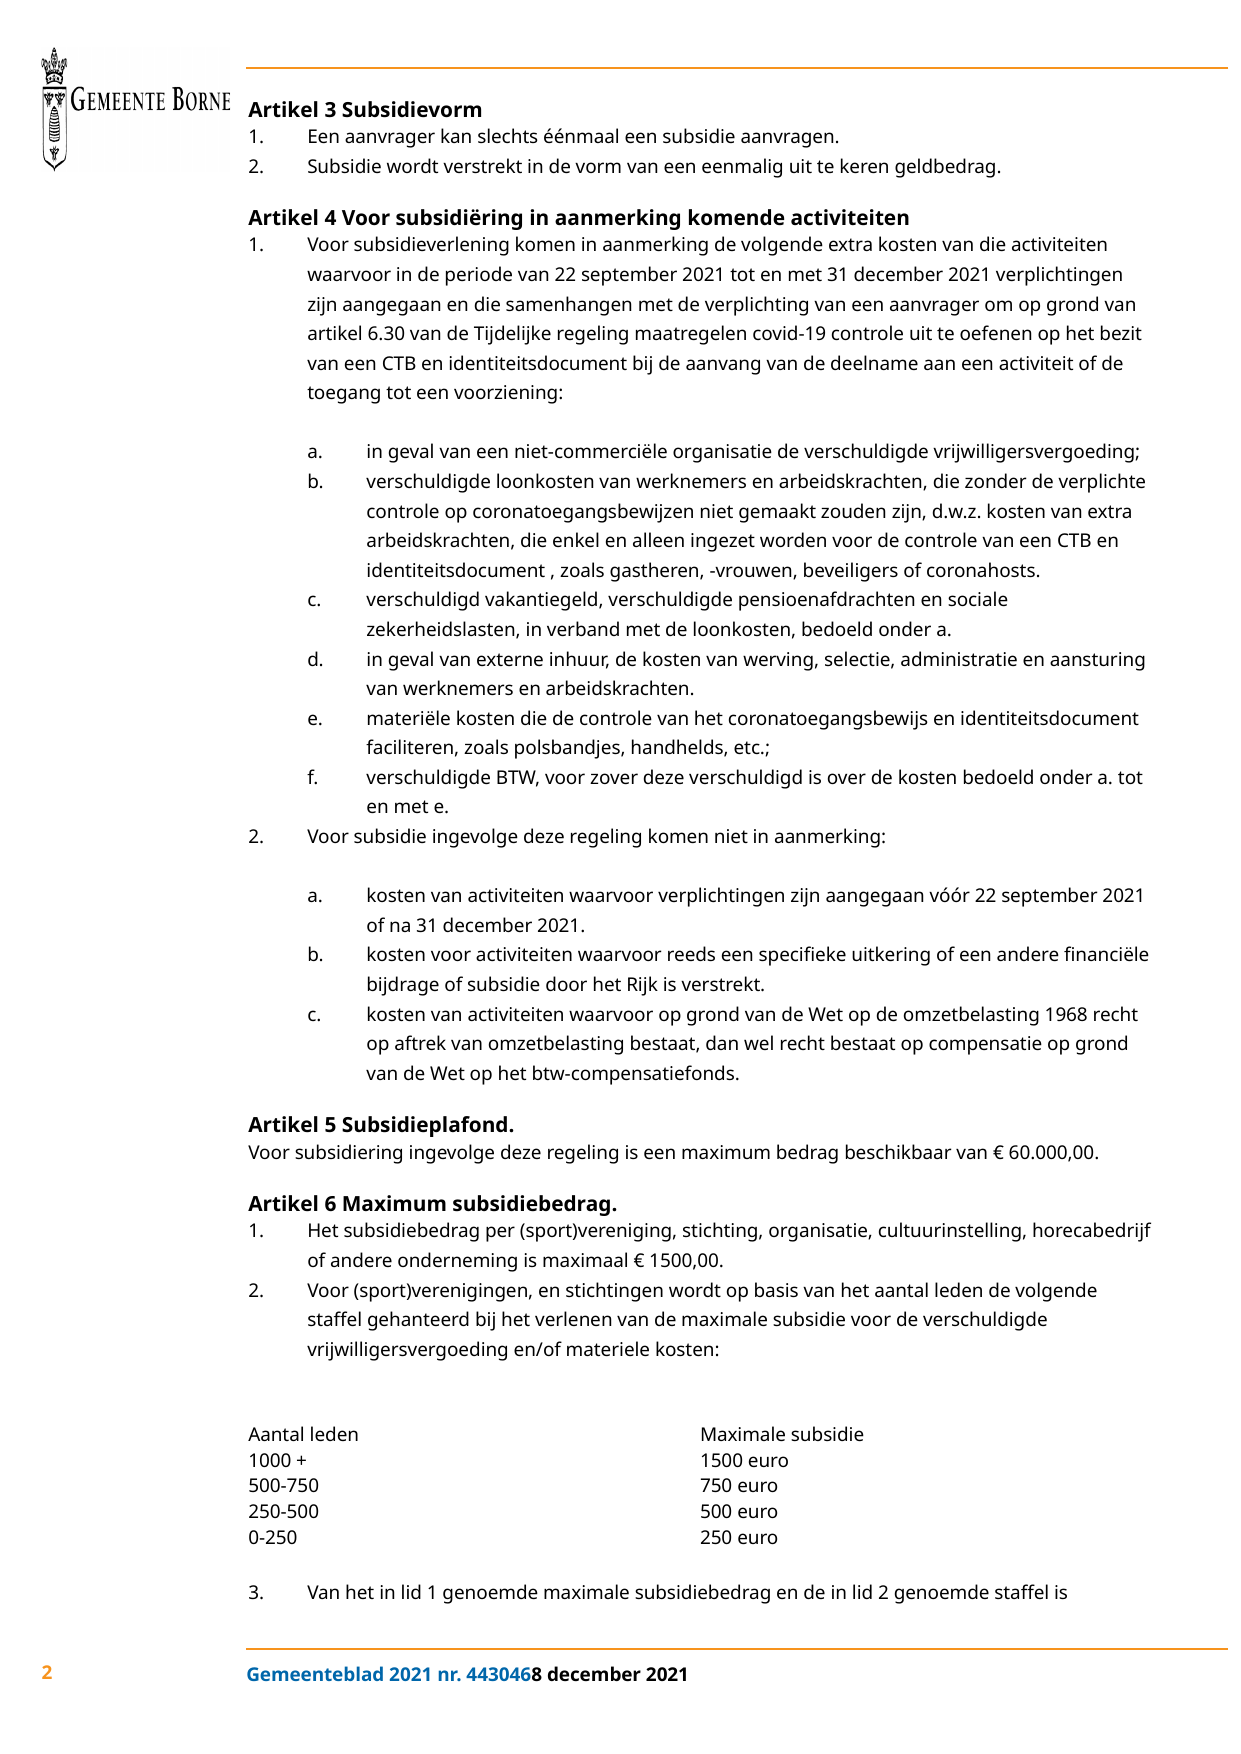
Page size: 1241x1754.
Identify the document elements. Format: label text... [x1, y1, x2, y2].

list Voor subsidieverlening komen in aanmerking de volgende extra kosten van die activiteiten waarvoor in de periode van 22 september 2021 tot en met 31 december 2021 verplichtingen zijn aangegaan en die samenhangen met de verplichting van een aanvrager om op grond van artikel 6.30 van de Tijdelijke regeling maatregelen covid-19 controle uit te oefenen op het bezit van een CTB en identiteitsdocument bij de aanvang van de deelname aan een activiteit of de toegang tot een voorziening: [248, 232, 1152, 405]
list kosten voor activiteiten waarvoor reeds een specifieke uitkering of een andere financiële bijdrage of subsidie door het Rijk is verstrekt. [307, 942, 1152, 997]
list Een aanvrager kan slechts éénmaal een subsidie aanvragen. [248, 123, 1152, 149]
table_header Maximale subsidie [700, 1421, 1152, 1447]
table_header Aantal leden [248, 1421, 700, 1447]
list Het subsidiebedrag per (sport)vereniging, stichting, organisatie, cultuurinstelling, horecabedrijf of andere onderneming is maximaal € 1500,00. [248, 1218, 1152, 1273]
table_cell 250-500 [248, 1498, 700, 1524]
list verschuldigde loonkosten van werknemers en arbeidskrachten, die zonder de verplichte controle op coronatoegangsbewijzen niet gemaakt zouden zijn, d.w.z. kosten van extra arbeidskrachten, die enkel en alleen ingezet worden voor de controle van een CTB en identiteitsdocument , zoals gastheren, -vrouwen, beveiligers of coronahosts. [307, 468, 1152, 583]
list in geval van externe inhuur, de kosten van werving, selectie, administratie en aansturing van werknemers en arbeidskrachten. [307, 646, 1152, 701]
picture [41, 47, 231, 172]
list kosten van activiteiten waarvoor verplichtingen zijn aangegaan vóór 22 september 2021 of na 31 december 2021. [307, 882, 1152, 938]
table_cell 500-750 [248, 1473, 700, 1498]
text Artikel 3 Subsidievorm [248, 95, 1152, 123]
list Voor subsidie ingevolge deze regeling komen niet in aanmerking: [248, 823, 1152, 849]
list Voor (sport)verenigingen, en stichtingen wordt op basis van het aantal leden de volgende staffel gehanteerd bij het verlenen van de maximale subsidie voor de verschuldigde vrijwilligersvergoeding en/of materiele kosten: [248, 1277, 1152, 1362]
table_cell 750 euro [700, 1473, 1152, 1498]
text Voor subsidiering ingevolge deze regeling is een maximum bedrag beschikbaar van € 60.000,00. [248, 1139, 1152, 1164]
table_cell 1500 euro [700, 1447, 1152, 1472]
list verschuldigde BTW, voor zover deze verschuldigd is over de kosten bedoeld onder a. tot en met e. [307, 764, 1152, 819]
list materiële kosten die de controle van het coronatoegangsbewijs en identiteitsdocument faciliteren, zoals polsbandjes, handhelds, etc.; [307, 705, 1152, 760]
list verschuldigd vakantiegeld, verschuldigde pensioenafdrachten en sociale zekerheidslasten, in verband met de loonkosten, bedoeld onder a. [307, 587, 1152, 642]
table_cell 250 euro [700, 1524, 1152, 1550]
table_cell 1000 + [248, 1447, 700, 1472]
text Artikel 6 Maximum subsidiebedrag. [248, 1189, 1152, 1218]
list Subsidie wordt verstrekt in de vorm van een eenmalig uit te keren geldbedrag. [248, 153, 1152, 178]
table_cell 500 euro [700, 1498, 1152, 1524]
table_cell 0-250 [248, 1524, 700, 1550]
list in geval van een niet-commerciële organisatie de verschuldigde vrijwilligersvergoeding; [307, 439, 1152, 464]
list kosten van activiteiten waarvoor op grond van de Wet op de omzetbelasting 1968 recht op aftrek van omzetbelasting bestaat, dan wel recht bestaat op compensatie op grond van de Wet op het btw-compensatiefonds. [307, 1001, 1152, 1086]
list Van het in lid 1 genoemde maximale subsidiebedrag en de in lid 2 genoemde staffel is [248, 1579, 1152, 1605]
text Artikel 4 Voor subsidiëring in aanmerking komende activiteiten [248, 203, 1152, 232]
text Artikel 5 Subsidieplafond. [248, 1110, 1152, 1139]
